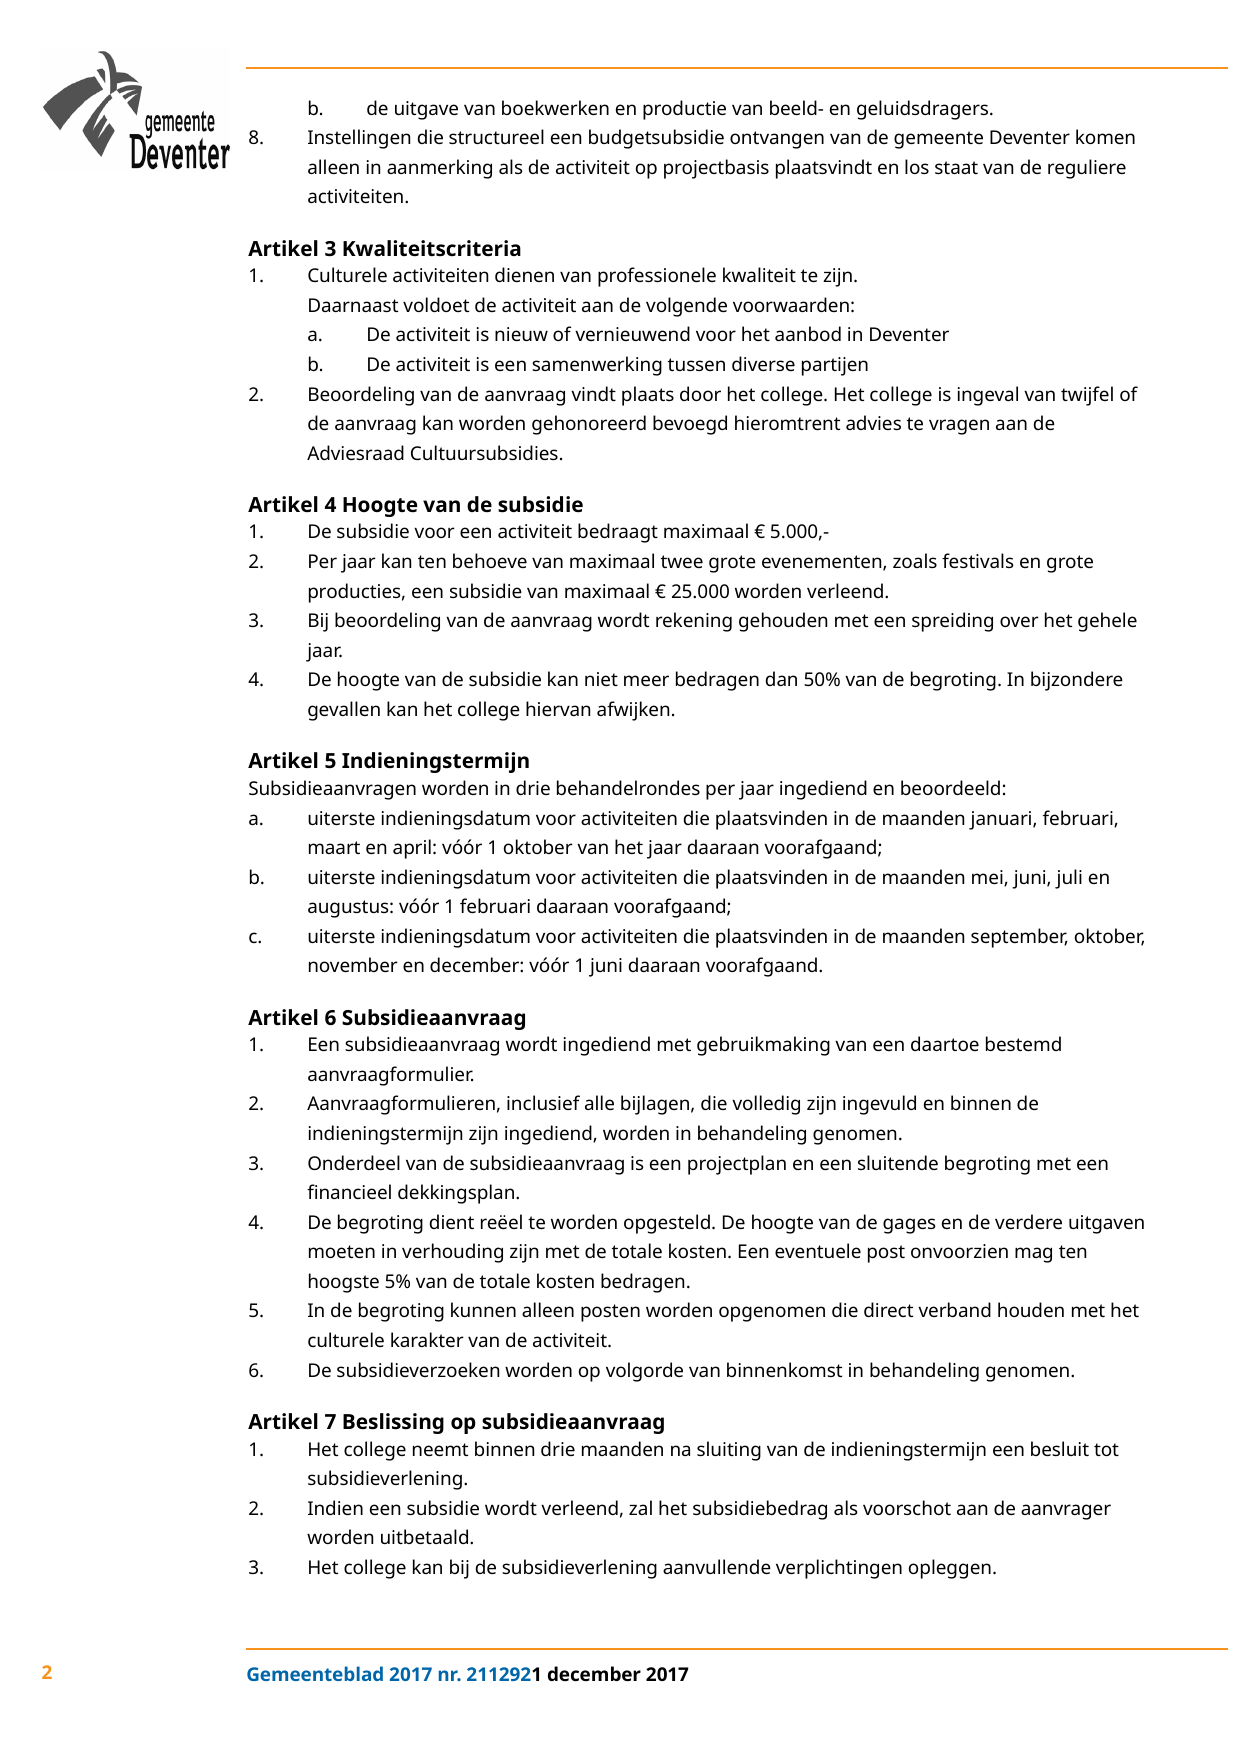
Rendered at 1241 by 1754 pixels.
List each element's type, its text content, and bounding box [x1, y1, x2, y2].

list Het college neemt binnen drie maanden na sluiting van de indieningstermijn een besluit tot subsidieverlening. [248, 1436, 1152, 1491]
list De activiteit is een samenwerking tussen diverse partijen [307, 351, 1152, 377]
list Het college kan bij de subsidieverlening aanvullende verplichtingen opleggen. [248, 1554, 1152, 1580]
list uiterste indieningsdatum voor activiteiten die plaatsvinden in de maanden september, oktober, november en december: vóór 1 juni daaraan voorafgaand. [248, 923, 1152, 978]
list Een subsidieaanvraag wordt ingediend met gebruikmaking van een daartoe bestemd aanvraagformulier. [248, 1031, 1152, 1087]
list De subsidieverzoeken worden op volgorde van binnenkomst in behandeling genomen. [248, 1357, 1152, 1383]
list uiterste indieningsdatum voor activiteiten die plaatsvinden in de maanden januari, februari, maart en april: vóór 1 oktober van het jaar daaraan voorafgaand; [248, 805, 1152, 860]
list Instellingen die structureel een budgetsubsidie ontvangen van de gemeente Deventer komen alleen in aanmerking als de activiteit op projectbasis plaatsvindt en los staat van de reguliere activiteiten. [248, 124, 1152, 209]
text Artikel 5 Indieningstermijn [248, 747, 1152, 775]
list Beoordeling van de aanvraag vindt plaats door het college. Het college is ingeval van twijfel of de aanvraag kan worden gehonoreerd bevoegd hieromtrent advies te vragen aan de Adviesraad Cultuursubsidies. [248, 381, 1152, 466]
list Daarnaast voldoet de activiteit aan de volgende voorwaarden: [248, 292, 1152, 318]
text Artikel 7 Beslissing op subsidieaanvraag [248, 1407, 1152, 1436]
text Artikel 4 Hoogte van de subsidie [248, 490, 1152, 519]
list In de begroting kunnen alleen posten worden opgenomen die direct verband houden met het culturele karakter van de activiteit. [248, 1298, 1152, 1353]
list De begroting dient reëel te worden opgesteld. De hoogte van de gages en de verdere uitgaven moeten in verhouding zijn met de totale kosten. Een eventuele post onvoorzien mag ten hoogste 5% van de totale kosten bedragen. [248, 1209, 1152, 1294]
text Artikel 3 Kwaliteitscriteria [248, 234, 1152, 262]
list Onderdeel van de subsidieaanvraag is een projectplan en een sluitende begroting met een financieel dekkingsplan. [248, 1150, 1152, 1205]
text Subsidieaanvragen worden in drie behandelrondes per jaar ingediend en beoordeeld: [248, 775, 1152, 801]
list De subsidie voor een activiteit bedraagt maximaal € 5.000,- [248, 519, 1152, 544]
picture [41, 47, 231, 172]
list Per jaar kan ten behoeve van maximaal twee grote evenementen, zoals festivals en grote producties, een subsidie van maximaal € 25.000 worden verleend. [248, 548, 1152, 604]
list uiterste indieningsdatum voor activiteiten die plaatsvinden in de maanden mei, juni, juli en augustus: vóór 1 februari daaraan voorafgaand; [248, 864, 1152, 919]
list De hoogte van de subsidie kan niet meer bedragen dan 50% van de begroting. In bijzondere gevallen kan het college hiervan afwijken. [248, 667, 1152, 722]
list Bij beoordeling van de aanvraag wordt rekening gehouden met een spreiding over het gehele jaar. [248, 607, 1152, 663]
list De activiteit is nieuw of vernieuwend voor het aanbod in Deventer [307, 322, 1152, 347]
list Indien een subsidie wordt verleend, zal het subsidiebedrag als voorschot aan de aanvrager worden uitbetaald. [248, 1495, 1152, 1550]
text Artikel 6 Subsidieaanvraag [248, 1003, 1152, 1031]
list Culturele activiteiten dienen van professionele kwaliteit te zijn. [248, 262, 1152, 288]
list de uitgave van boekwerken en productie van beeld- en geluidsdragers. [307, 95, 1152, 121]
list Aanvraagformulieren, inclusief alle bijlagen, die volledig zijn ingevuld en binnen de indieningstermijn zijn ingediend, worden in behandeling genomen. [248, 1091, 1152, 1146]
